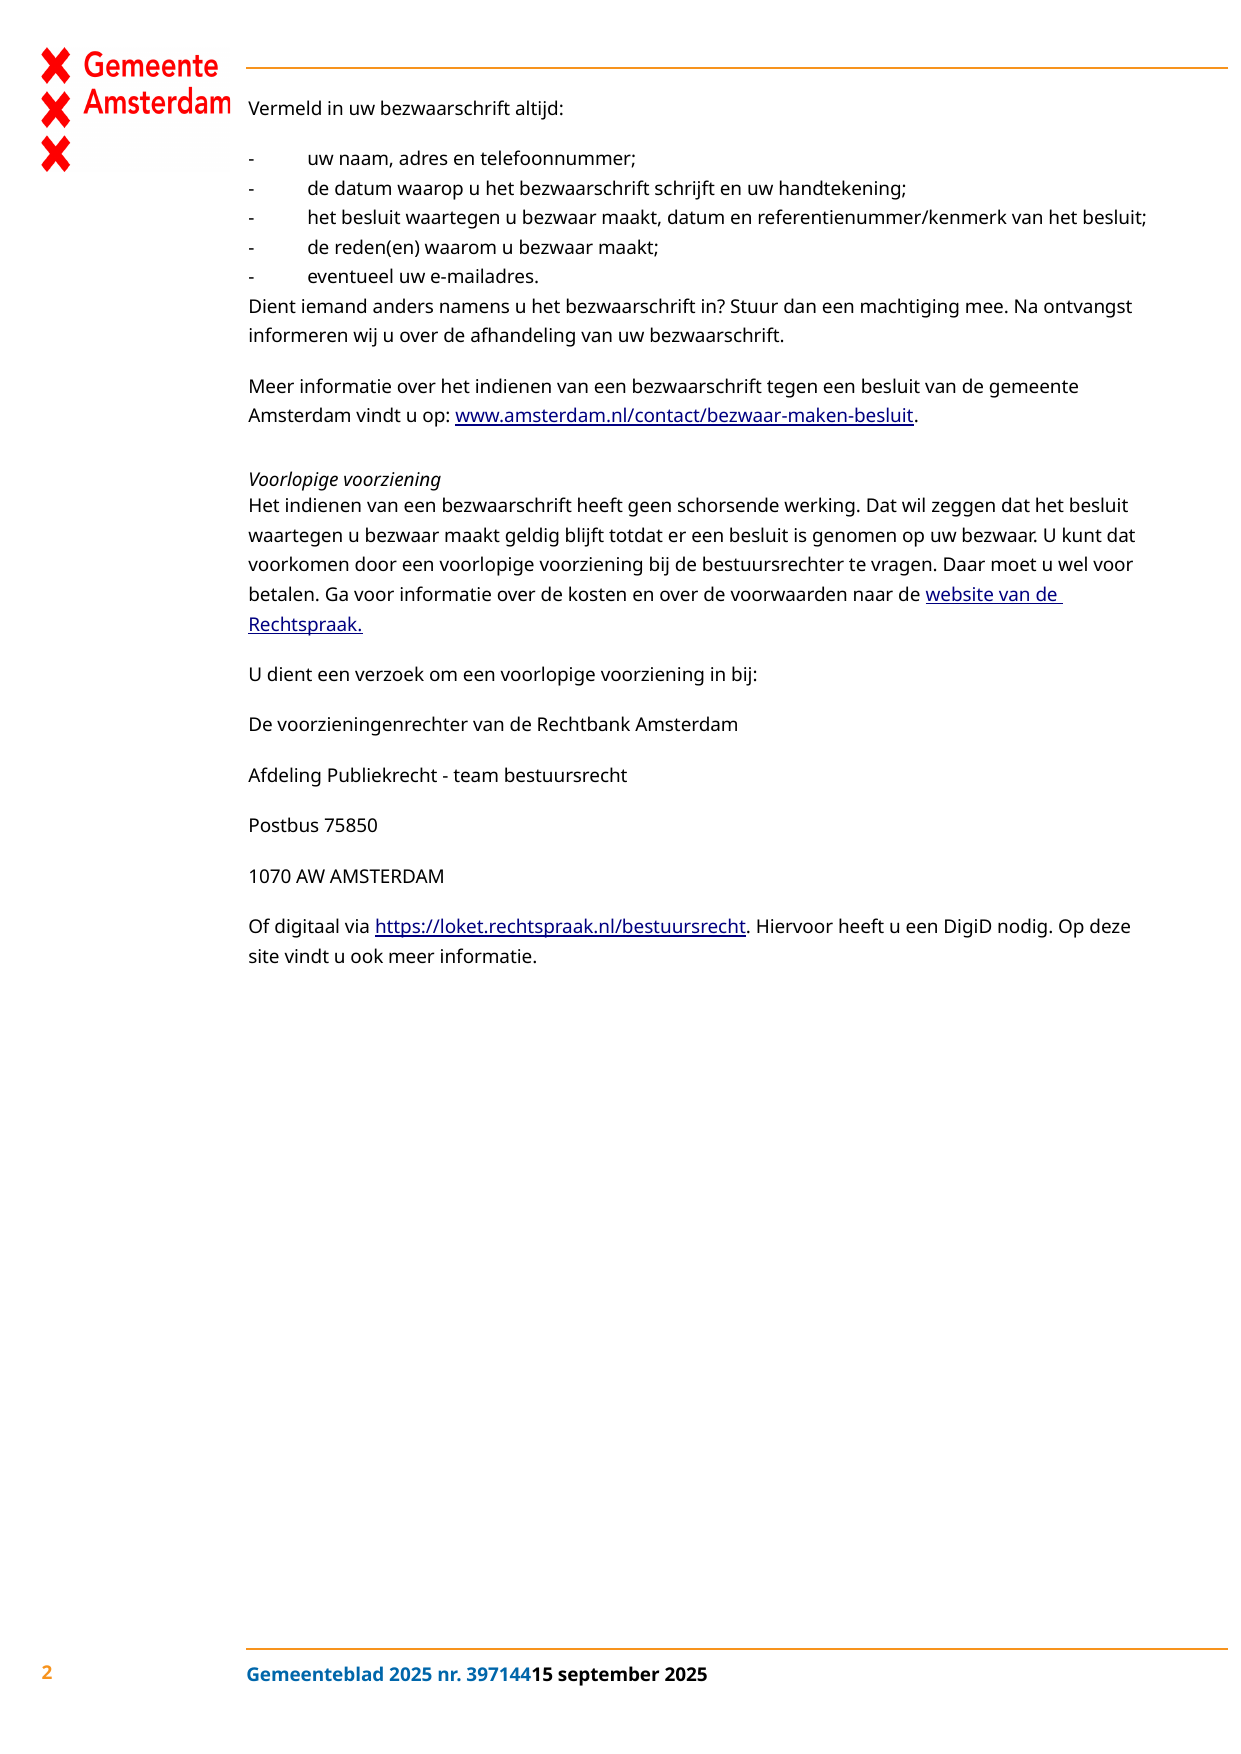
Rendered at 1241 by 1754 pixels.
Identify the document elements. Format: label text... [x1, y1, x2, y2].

list het besluit waartegen u bezwaar maakt, datum en referentienummer/kenmerk van het besluit; [248, 204, 1152, 230]
list uw naam, adres en telefoonnummer; [248, 145, 1152, 171]
text Het indienen van een bezwaarschrift heeft geen schorsende werking. Dat wil zeggen dat het besluit waartegen u bezwaar maakt geldig blijft totdat er een besluit is genomen op uw bezwaar. U kunt dat voorkomen door een voorlopige voorziening bij de bestuursrechter te vragen. Daar moet u wel voor betalen. Ga voor informatie over de kosten en over de voorwaarden naar de website van de Rechtspraak. [248, 492, 1152, 636]
picture [41, 47, 231, 172]
text De voorzieningenrechter van de Rechtbank Amsterdam [248, 712, 1152, 737]
text Voorlopige voorziening [248, 467, 1152, 492]
text Postbus 75850 [248, 812, 1152, 838]
list de datum waarop u het bezwaarschrift schrijft en uw handtekening; [248, 175, 1152, 201]
text U dient een verzoek om een voorlopige voorziening in bij: [248, 661, 1152, 687]
list de reden(en) waarom u bezwaar maakt; [248, 234, 1152, 260]
text Dient iemand anders namens u het bezwaarschrift in? Stuur dan een machtiging mee. Na ontvangst informeren wij u over de afhandeling van uw bezwaarschrift. [248, 293, 1152, 348]
list eventueel uw e-mailadres. [248, 263, 1152, 289]
text 1070 AW AMSTERDAM [248, 863, 1152, 888]
text Vermeld in uw bezwaarschrift altijd: [248, 95, 1152, 121]
text Afdeling Publiekrecht - team bestuursrecht [248, 762, 1152, 788]
text Meer informatie over het indienen van een bezwaarschrift tegen een besluit van de gemeente Amsterdam vindt u op: www.amsterdam.nl/contact/bezwaar-maken-besluit. [248, 373, 1152, 428]
text Of digitaal via https://loket.rechtspraak.nl/bestuursrecht. Hiervoor heeft u een DigiD nodig. Op deze site vindt u ook meer informatie. [248, 913, 1152, 968]
